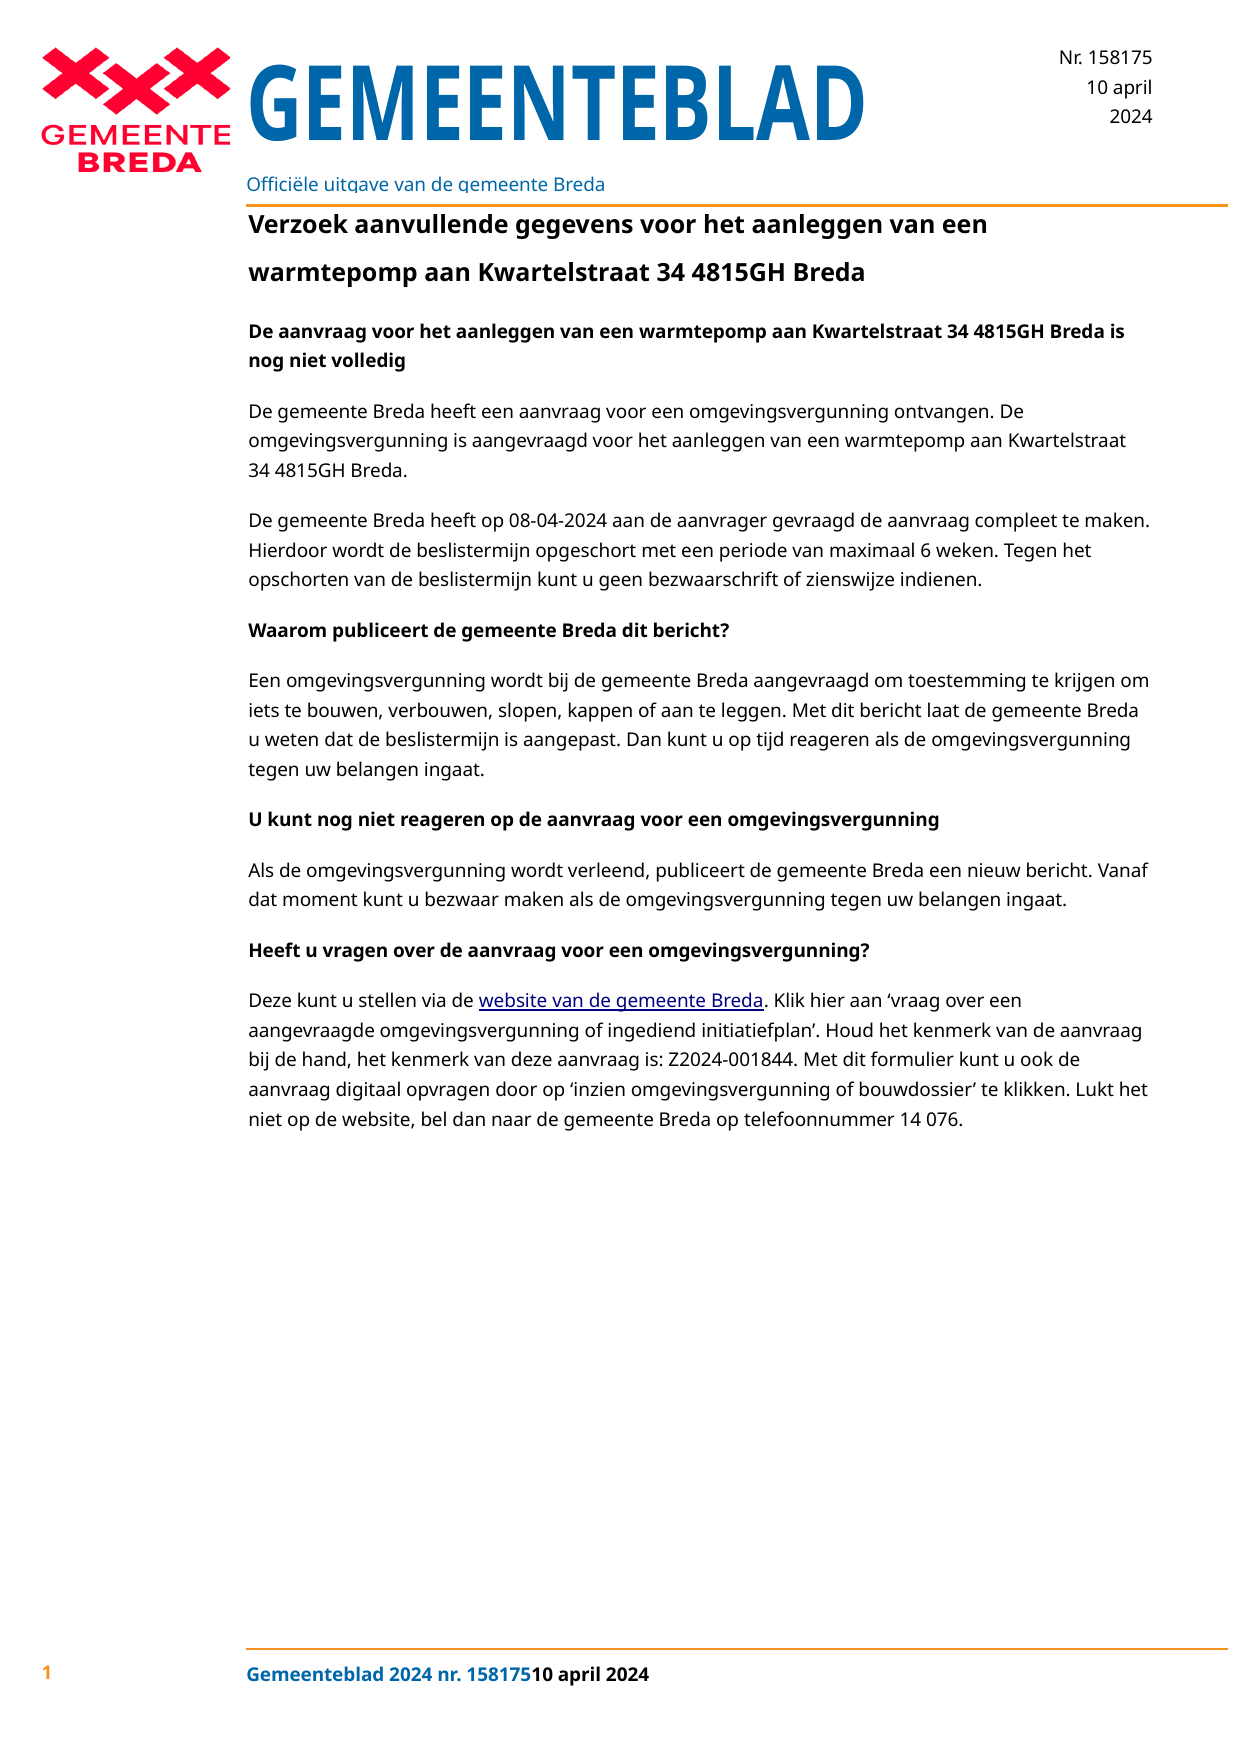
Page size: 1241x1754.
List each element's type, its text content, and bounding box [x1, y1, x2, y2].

text Als de omgevingsvergunning wordt verleend, publiceert de gemeente Breda een nieuw bericht. Vanaf dat moment kunt u bezwaar maken als de omgevingsvergunning tegen uw belangen ingaat. [248, 857, 1152, 912]
picture [41, 47, 231, 172]
text Een omgevingsvergunning wordt bij de gemeente Breda aangevraagd om toestemming te krijgen om iets te bouwen, verbouwen, slopen, kappen of aan te leggen. Met dit bericht laat de gemeente Breda u weten dat de beslistermijn is aangepast. Dan kunt u op tijd reageren als de omgevingsvergunning tegen uw belangen ingaat. [248, 667, 1152, 782]
text Deze kunt u stellen via de website van de gemeente Breda. Klik hier aan ‘vraag over een aangevraagde omgevingsvergunning of ingediend initiatiefplan’. Houd het kenmerk van de aanvraag bij de hand, het kenmerk van deze aanvraag is: Z2024-001844. Met dit formulier kunt u ook de aanvraag digitaal opvragen door op ‘inzien omgevingsvergunning of bouwdossier’ te klikken. Lukt het niet op de website, bel dan naar de gemeente Breda op telefoonnummer 14 076. [248, 987, 1152, 1132]
text Heeft u vragen over de aanvraag voor een omgevingsvergunning? [248, 937, 1152, 963]
text Waarom publiceert de gemeente Breda dit bericht? [248, 617, 1152, 643]
text Verzoek aanvullende gegevens voor het aanleggen van een warmtepomp aan Kwartelstraat 34 4815GH Breda [248, 207, 1152, 288]
text De gemeente Breda heeft op 08-04-2024 aan de aanvrager gevraagd de aanvraag compleet te maken. Hierdoor wordt de beslistermijn opgeschort met een periode van maximaal 6 weken. Tegen het opschorten van de beslistermijn kunt u geen bezwaarschrift of zienswijze indienen. [248, 507, 1152, 592]
text De gemeente Breda heeft een aanvraag voor een omgevingsvergunning ontvangen. De omgevingsvergunning is aangevraagd voor het aanleggen van een warmtepomp aan Kwartelstraat 34 4815GH Breda. [248, 398, 1152, 483]
text De aanvraag voor het aanleggen van een warmtepomp aan Kwartelstraat 34 4815GH Breda is nog niet volledig [248, 318, 1152, 373]
text U kunt nog niet reageren op de aanvraag voor een omgevingsvergunning [248, 807, 1152, 832]
